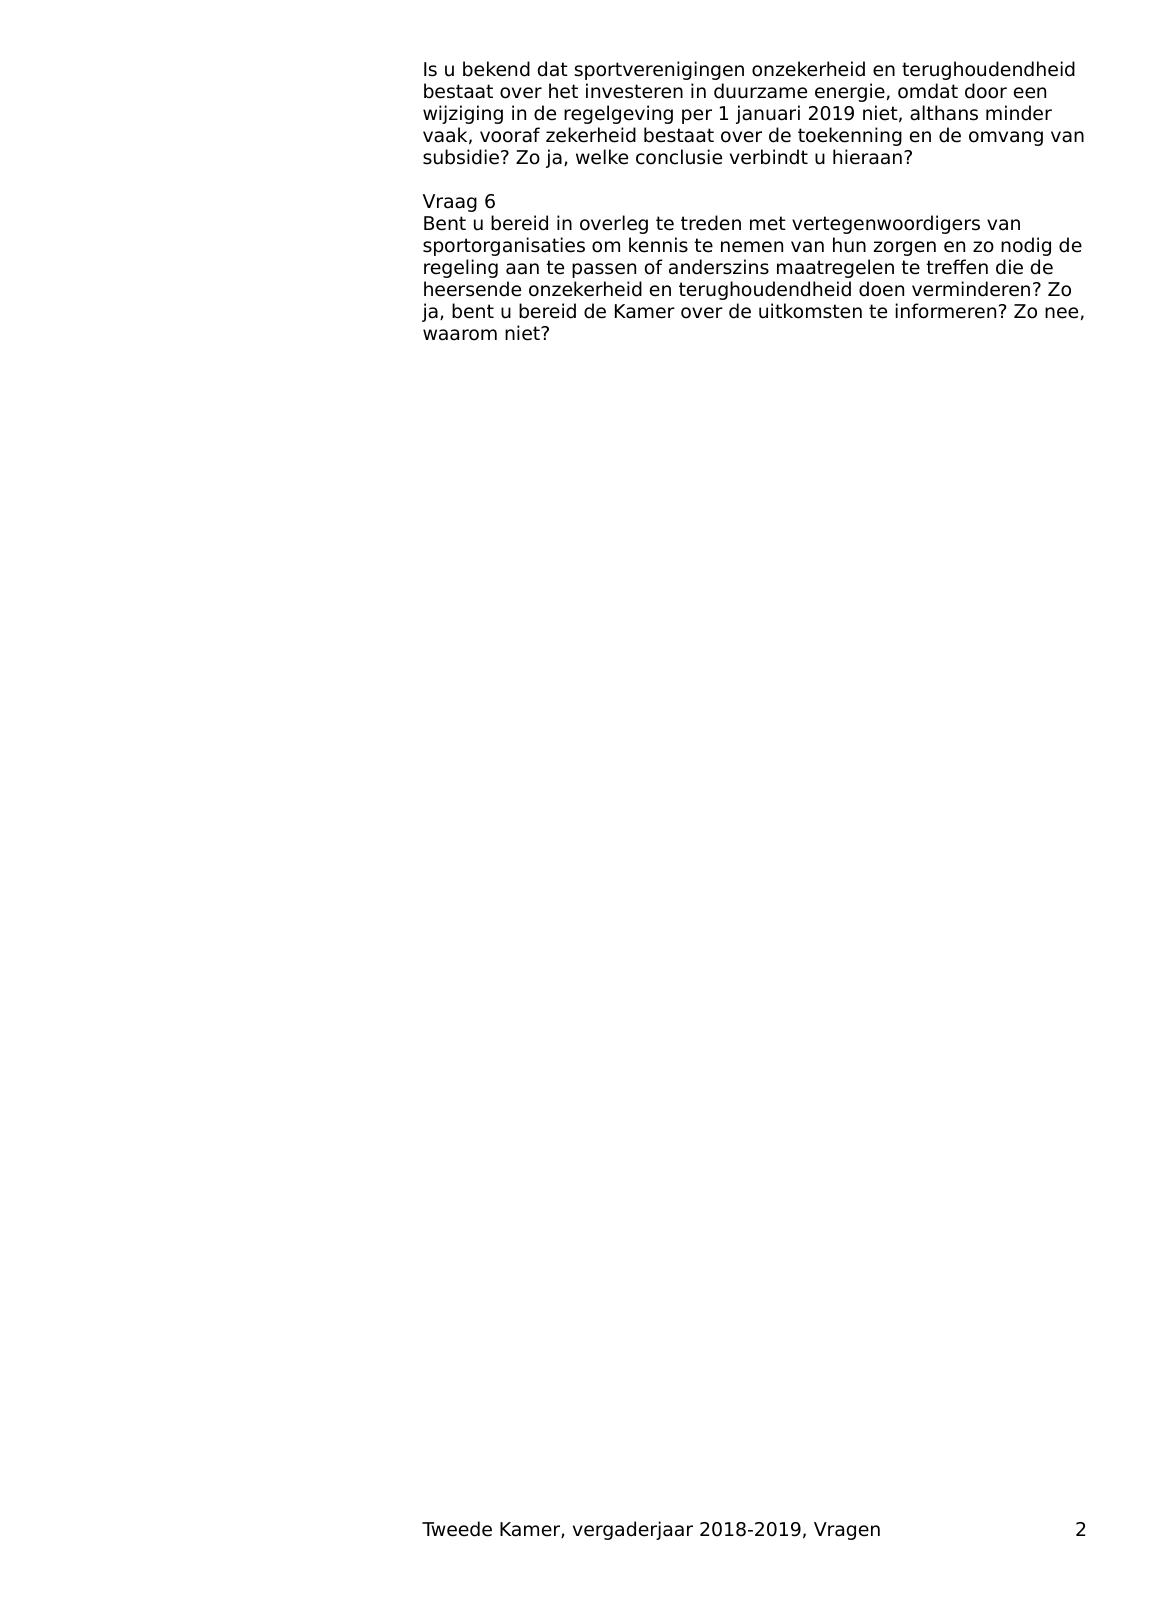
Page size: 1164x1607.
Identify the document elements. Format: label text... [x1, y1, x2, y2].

text Vraag 6 [422, 191, 1087, 213]
text Bent u bereid in overleg te treden met vertegenwoordigers van sportorganisaties om kennis te nemen van hun zorgen en zo nodig de regeling aan te passen of anderszins maatregelen te treffen die de heersende onzekerheid en terughoudendheid doen verminderen? Zo ja, bent u bereid de Kamer over de uitkomsten te informeren? Zo nee, waarom niet? [422, 213, 1087, 345]
text Is u bekend dat sportverenigingen onzekerheid en terughoudendheid bestaat over het investeren in duurzame energie, omdat door een wijziging in de regelgeving per 1 januari 2019 niet, althans minder vaak, vooraf zekerheid bestaat over de toekenning en de omvang van subsidie? Zo ja, welke conclusie verbindt u hieraan? [422, 59, 1087, 169]
